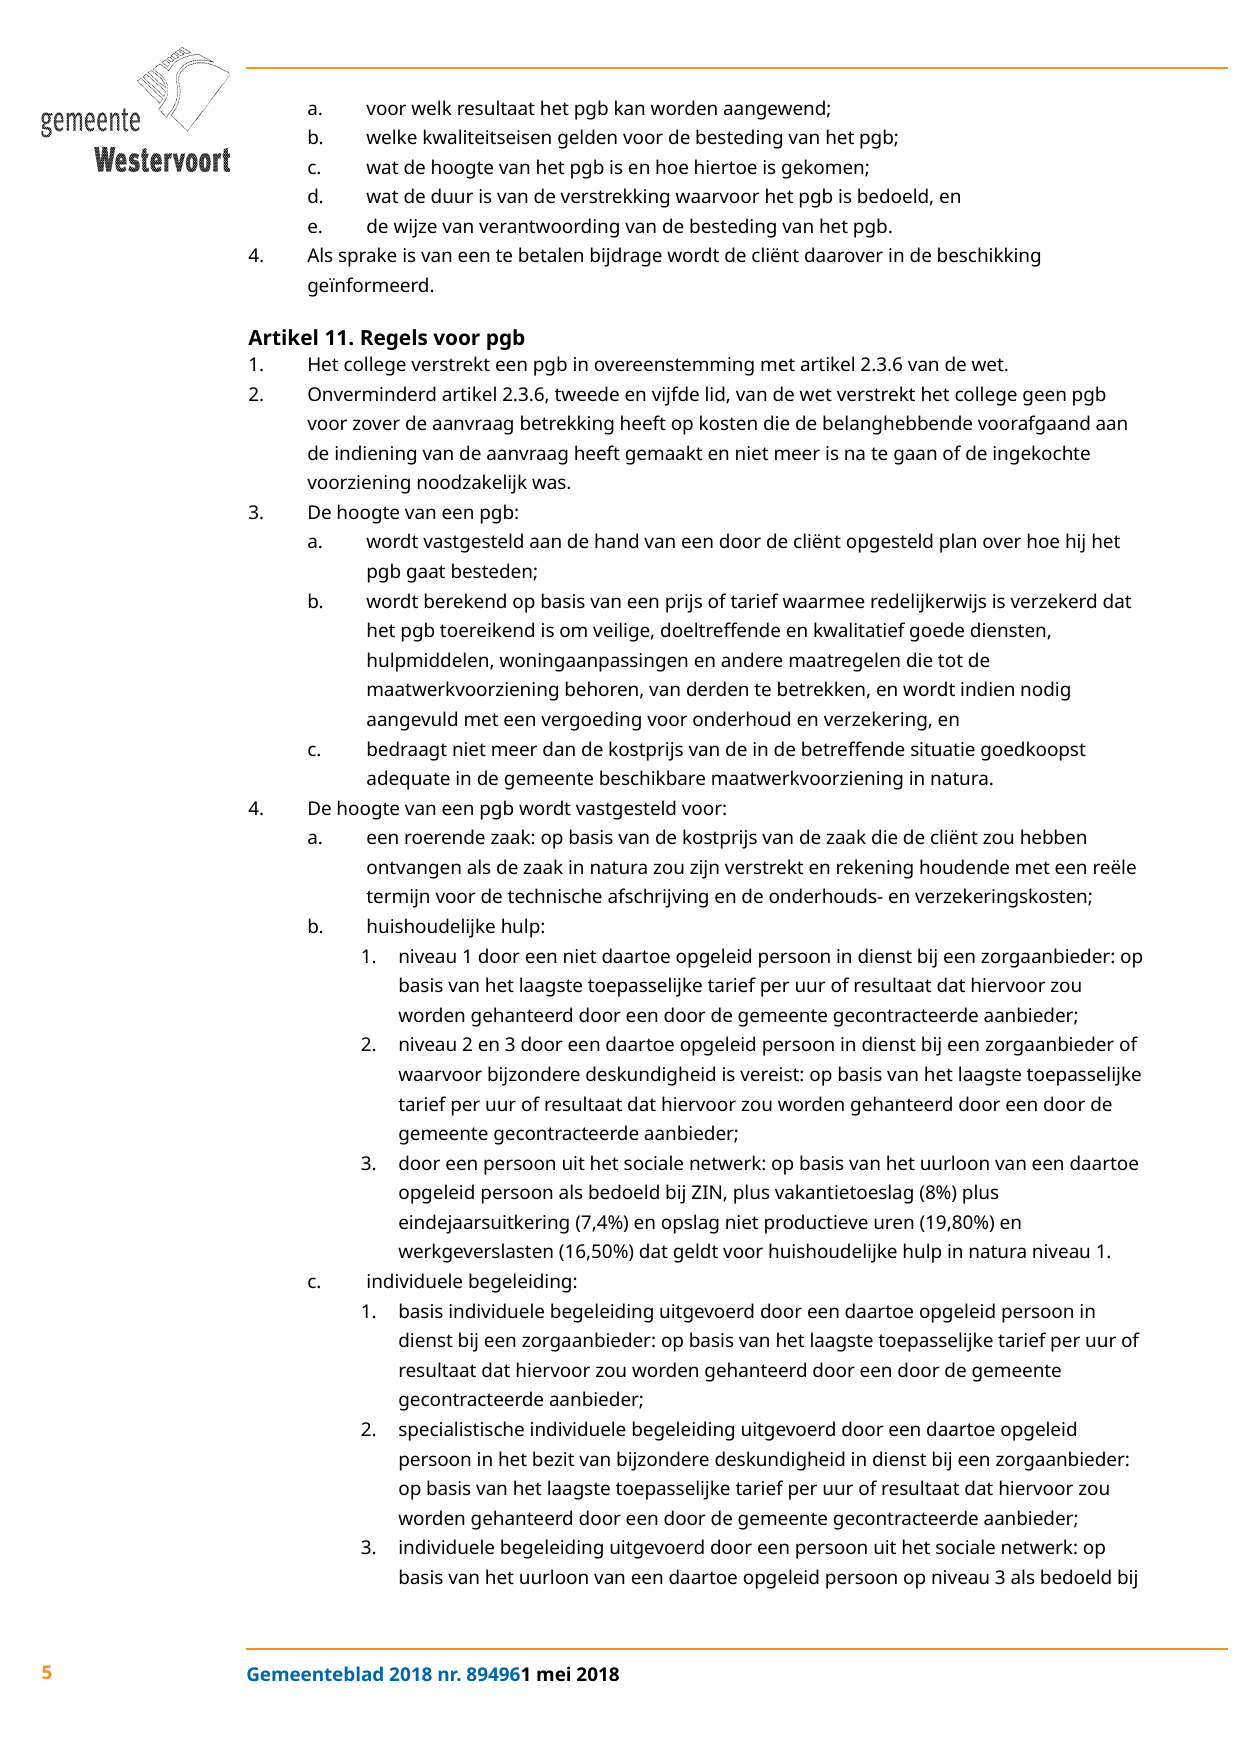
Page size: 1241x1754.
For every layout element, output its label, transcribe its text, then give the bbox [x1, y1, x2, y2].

list door een persoon uit het sociale netwerk: op basis van het uurloon van een daartoe opgeleid persoon als bedoeld bij ZIN, plus vakantietoeslag (8%) plus eindejaarsuitkering (7,4%) en opslag niet productieve uren (19,80%) en werkgeverslasten (16,50%) dat geldt voor huishoudelijke hulp in natura niveau 1. [361, 1150, 1152, 1264]
list wat de hoogte van het pgb is en hoe hiertoe is gekomen; [307, 154, 1152, 180]
list Onverminderd artikel 2.3.6, tweede en vijfde lid, van de wet verstrekt het college geen pgb voor zover de aanvraag betrekking heeft op kosten die de belanghebbende voorafgaand aan de indiening van de aanvraag heeft gemaakt en niet meer is na te gaan of de ingekochte voorziening noodzakelijk was. [248, 381, 1152, 495]
text Artikel 11. Regels voor pgb [248, 323, 1152, 351]
list wat de duur is van de verstrekking waarvoor het pgb is bedoeld, en [307, 183, 1152, 209]
list De hoogte van een pgb wordt vastgesteld voor: [248, 795, 1152, 821]
list voor welk resultaat het pgb kan worden aangewend; [307, 95, 1152, 121]
list Als sprake is van een te betalen bijdrage wordt de cliënt daarover in de beschikking geïnformeerd. [248, 243, 1152, 298]
list niveau 1 door een niet daartoe opgeleid persoon in dienst bij een zorgaanbieder: op basis van het laagste toepasselijke tarief per uur of resultaat dat hiervoor zou worden gehanteerd door een door de gemeente gecontracteerde aanbieder; [361, 943, 1152, 1028]
list individuele begeleiding: [307, 1268, 1152, 1294]
list niveau 2 en 3 door een daartoe opgeleid persoon in dienst bij een zorgaanbieder of waarvoor bijzondere deskundigheid is vereist: op basis van het laagste toepasselijke tarief per uur of resultaat dat hiervoor zou worden gehanteerd door een door de gemeente gecontracteerde aanbieder; [361, 1032, 1152, 1146]
list welke kwaliteitseisen gelden voor de besteding van het pgb; [307, 124, 1152, 150]
list individuele begeleiding uitgevoerd door een persoon uit het sociale netwerk: op basis van het uurloon van een daartoe opgeleid persoon op niveau 3 als bedoeld bij [361, 1534, 1152, 1590]
list wordt vastgesteld aan de hand van een door de cliënt opgesteld plan over hoe hij het pgb gaat besteden; [307, 529, 1152, 584]
list de wijze van verantwoording van de besteding van het pgb. [307, 213, 1152, 239]
list De hoogte van een pgb: [248, 499, 1152, 525]
list Het college verstrekt een pgb in overeenstemming met artikel 2.3.6 van de wet. [248, 351, 1152, 377]
list huishoudelijke hulp: [307, 913, 1152, 939]
picture [41, 47, 231, 172]
list een roerende zaak: op basis van de kostprijs van de zaak die de cliënt zou hebben ontvangen als de zaak in natura zou zijn verstrekt en rekening houdende met een reële termijn voor de technische afschrijving en de onderhouds- en verzekeringskosten; [307, 824, 1152, 909]
list wordt berekend op basis van een prijs of tarief waarmee redelijkerwijs is verzekerd dat het pgb toereikend is om veilige, doeltreffende en kwalitatief goede diensten, hulpmiddelen, woningaanpassingen en andere maatregelen die tot de maatwerkvoorziening behoren, van derden te betrekken, en wordt indien nodig aangevuld met een vergoeding voor onderhoud en verzekering, en [307, 588, 1152, 732]
list specialistische individuele begeleiding uitgevoerd door een daartoe opgeleid persoon in het bezit van bijzondere deskundigheid in dienst bij een zorgaanbieder: op basis van het laagste toepasselijke tarief per uur of resultaat dat hiervoor zou worden gehanteerd door een door de gemeente gecontracteerde aanbieder; [361, 1416, 1152, 1531]
list basis individuele begeleiding uitgevoerd door een daartoe opgeleid persoon in dienst bij een zorgaanbieder: op basis van het laagste toepasselijke tarief per uur of resultaat dat hiervoor zou worden gehanteerd door een door de gemeente gecontracteerde aanbieder; [361, 1298, 1152, 1412]
list bedraagt niet meer dan de kostprijs van de in de betreffende situatie goedkoopst adequate in de gemeente beschikbare maatwerkvoorziening in natura. [307, 736, 1152, 791]
